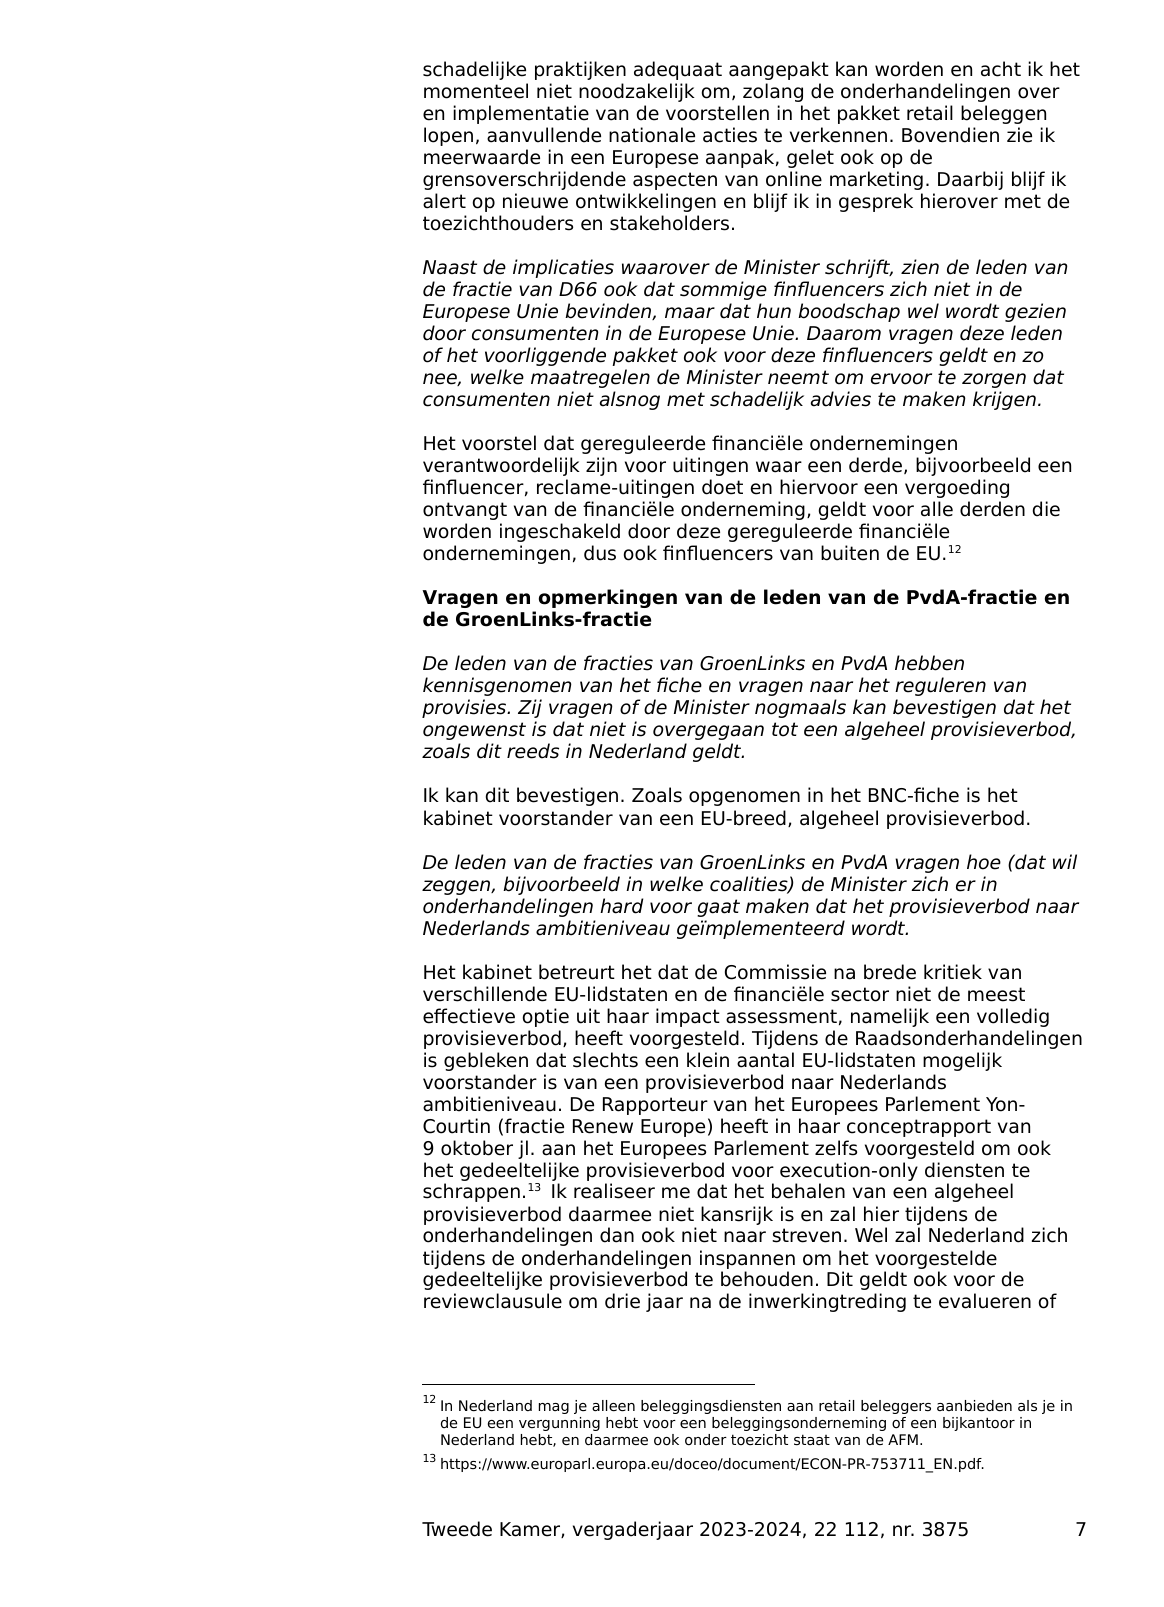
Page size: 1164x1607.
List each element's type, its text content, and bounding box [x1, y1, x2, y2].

text Naast de implicaties waarover de Minister schrijft, zien de leden van de fractie van D66 ook dat sommige finfluencers zich niet in de Europese Unie bevinden, maar dat hun boodschap wel wordt gezien door consumenten in de Europese Unie. Daarom vragen deze leden of het voorliggende pakket ook voor deze finfluencers geldt en zo nee, welke maatregelen de Minister neemt om ervoor te zorgen dat consumenten niet alsnog met schadelijk advies te maken krijgen. [422, 257, 1087, 411]
text De leden van de fracties van GroenLinks en PvdA hebben kennisgenomen van het fiche en vragen naar het reguleren van provisies. Zij vragen of de Minister nogmaals kan bevestigen dat het ongewenst is dat niet is overgegaan tot een algeheel provisieverbod, zoals dit reeds in Nederland geldt. [422, 653, 1087, 763]
text In Nederland mag je alleen beleggingsdiensten aan retail beleggers aanbieden als je in de EU een vergunning hebt voor een beleggingsonderneming of een bijkantoor in Nederland hebt, en daarmee ook onder toezicht staat van de AFM. [422, 1393, 1087, 1449]
text Het kabinet betreurt het dat de Commissie na brede kritiek van verschillende EU-lidstaten en de financiële sector niet de meest effectieve optie uit haar impact assessment, namelijk een volledig provisieverbod, heeft voorgesteld. Tijdens de Raadsonderhandelingen is gebleken dat slechts een klein aantal EU-lidstaten mogelijk voorstander is van een provisieverbod naar Nederlands ambitieniveau. De Rapporteur van het Europees Parlement Yon-Courtin (fractie Renew Europe) heeft in haar conceptrapport van 9 oktober jl. aan het Europees Parlement zelfs voorgesteld om ook het gedeeltelijke provisieverbod voor execution-only diensten te schrappen. Ik realiseer me dat het behalen van een algeheel provisieverbod daarmee niet kansrijk is en zal hier tijdens de onderhandelingen dan ook niet naar streven. Wel zal Nederland zich tijdens de onderhandelingen inspannen om het voorgestelde gedeeltelijke provisieverbod te behouden. Dit geldt ook voor de reviewclausule om drie jaar na de inwerkingtreding te evalueren of [422, 962, 1087, 1313]
text schadelijke praktijken adequaat aangepakt kan worden en acht ik het momenteel niet noodzakelijk om, zolang de onderhandelingen over en implementatie van de voorstellen in het pakket retail beleggen lopen, aanvullende nationale acties te verkennen. Bovendien zie ik meerwaarde in een Europese aanpak, gelet ook op de grensoverschrijdende aspecten van online marketing. Daarbij blijf ik alert op nieuwe ontwikkelingen en blijf ik in gesprek hierover met de toezichthouders en stakeholders. [422, 59, 1087, 235]
text Het voorstel dat gereguleerde financiële ondernemingen verantwoordelijk zijn voor uitingen waar een derde, bijvoorbeeld een finfluencer, reclame-uitingen doet en hiervoor een vergoeding ontvangt van de financiële onderneming, geldt voor alle derden die worden ingeschakeld door deze gereguleerde financiële ondernemingen, dus ook finfluencers van buiten de EU. [422, 433, 1087, 565]
subtitle Vragen en opmerkingen van de leden van de PvdA-fractie en de GroenLinks-fractie [422, 587, 1087, 631]
text De leden van de fracties van GroenLinks en PvdA vragen hoe (dat wil zeggen, bijvoorbeeld in welke coalities) de Minister zich er in onderhandelingen hard voor gaat maken dat het provisieverbod naar Nederlands ambitieniveau geïmplementeerd wordt. [422, 852, 1087, 939]
text Ik kan dit bevestigen. Zoals opgenomen in het BNC-fiche is het kabinet voorstander van een EU-breed, algeheel provisieverbod. [422, 785, 1087, 829]
text https://www.europarl.europa.eu/doceo/document/ECON-PR-753711_EN.pdf. [422, 1452, 1087, 1474]
